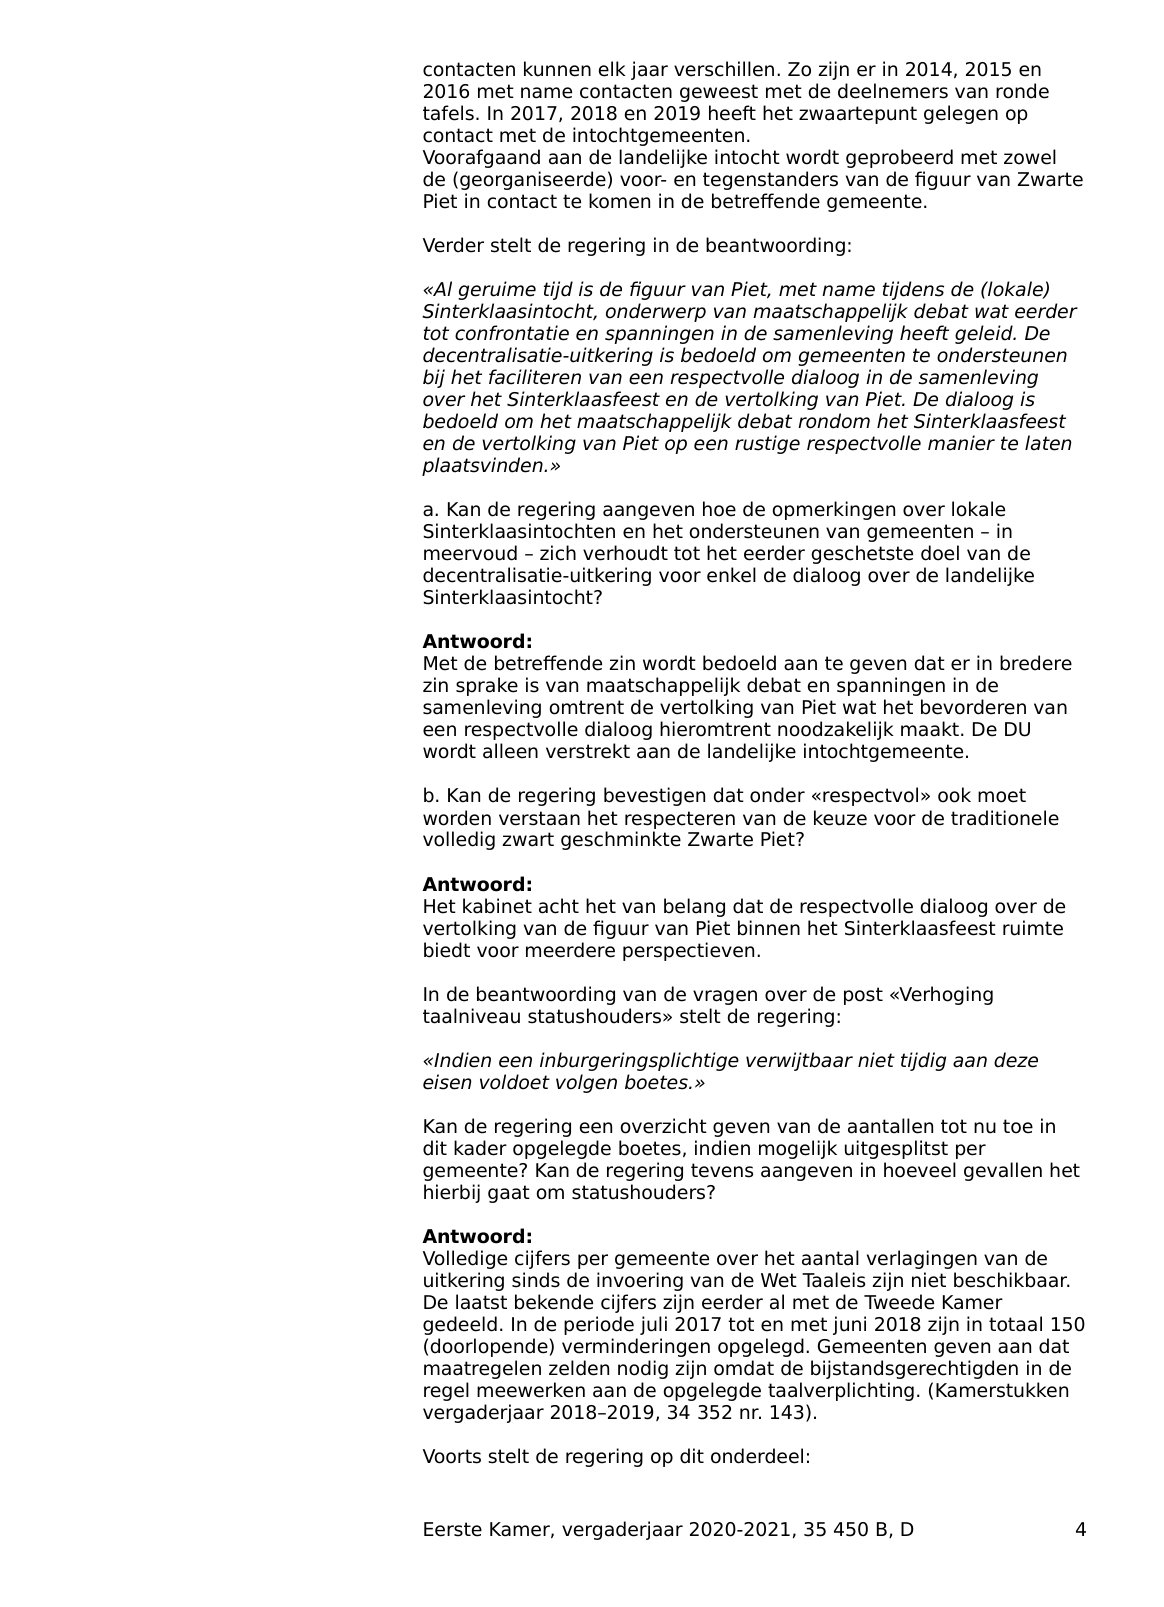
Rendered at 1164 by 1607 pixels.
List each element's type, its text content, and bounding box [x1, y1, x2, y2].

text Verder stelt de regering in de beantwoording: [422, 235, 1087, 257]
text Met de betreffende zin wordt bedoeld aan te geven dat er in bredere zin sprake is van maatschappelijk debat en spanningen in de samenleving omtrent de vertolking van Piet wat het bevorderen van een respectvolle dialoog hieromtrent noodzakelijk maakt. De DU wordt alleen verstrekt aan de landelijke intochtgemeente. [422, 653, 1087, 763]
text «Al geruime tijd is de figuur van Piet, met name tijdens de (lokale) Sinterklaasintocht, onderwerp van maatschappelijk debat wat eerder tot confrontatie en spanningen in de samenleving heeft geleid. De decentralisatie-uitkering is bedoeld om gemeenten te ondersteunen bij het faciliteren van een respectvolle dialoog in de samenleving over het Sinterklaasfeest en de vertolking van Piet. De dialoog is bedoeld om het maatschappelijk debat rondom het Sinterklaasfeest en de vertolking van Piet op een rustige respectvolle manier te laten plaatsvinden.» [422, 279, 1087, 477]
text «Indien een inburgeringsplichtige verwijtbaar niet tijdig aan deze eisen voldoet volgen boetes.» [422, 1050, 1087, 1094]
text Antwoord: [422, 1226, 1087, 1248]
text contacten kunnen elk jaar verschillen. Zo zijn er in 2014, 2015 en 2016 met name contacten geweest met de deelnemers van ronde tafels. In 2017, 2018 en 2019 heeft het zwaartepunt gelegen op contact met de intochtgemeenten. [422, 59, 1087, 147]
text Volledige cijfers per gemeente over het aantal verlagingen van de uitkering sinds de invoering van de Wet Taaleis zijn niet beschikbaar. De laatst bekende cijfers zijn eerder al met de Tweede Kamer gedeeld. In de periode juli 2017 tot en met juni 2018 zijn in totaal 150 (doorlopende) verminderingen opgelegd. Gemeenten geven aan dat maatregelen zelden nodig zijn omdat de bijstandsgerechtigden in de regel meewerken aan de opgelegde taalverplichting. (Kamerstukken vergaderjaar 2018–2019, 34 352 nr. 143). [422, 1248, 1087, 1424]
text Antwoord: [422, 631, 1087, 653]
text Het kabinet acht het van belang dat de respectvolle dialoog over de vertolking van de figuur van Piet binnen het Sinterklaasfeest ruimte biedt voor meerdere perspectieven. [422, 896, 1087, 961]
text Voorafgaand aan de landelijke intocht wordt geprobeerd met zowel de (georganiseerde) voor- en tegenstanders van de figuur van Zwarte Piet in contact te komen in de betreffende gemeente. [422, 147, 1087, 213]
text In de beantwoording van de vragen over de post «Verhoging taalniveau statushouders» stelt de regering: [422, 984, 1087, 1028]
text a. Kan de regering aangeven hoe de opmerkingen over lokale Sinterklaasintochten en het ondersteunen van gemeenten – in meervoud – zich verhoudt tot het eerder geschetste doel van de decentralisatie-uitkering voor enkel de dialoog over de landelijke Sinterklaasintocht? [422, 499, 1087, 609]
text Voorts stelt de regering op dit onderdeel: [422, 1446, 1087, 1468]
text Kan de regering een overzicht geven van de aantallen tot nu toe in dit kader opgelegde boetes, indien mogelijk uitgesplitst per gemeente? Kan de regering tevens aangeven in hoeveel gevallen het hierbij gaat om statushouders? [422, 1116, 1087, 1204]
text b. Kan de regering bevestigen dat onder «respectvol» ook moet worden verstaan het respecteren van de keuze voor de traditionele volledig zwart geschminkte Zwarte Piet? [422, 785, 1087, 851]
text Antwoord: [422, 873, 1087, 896]
